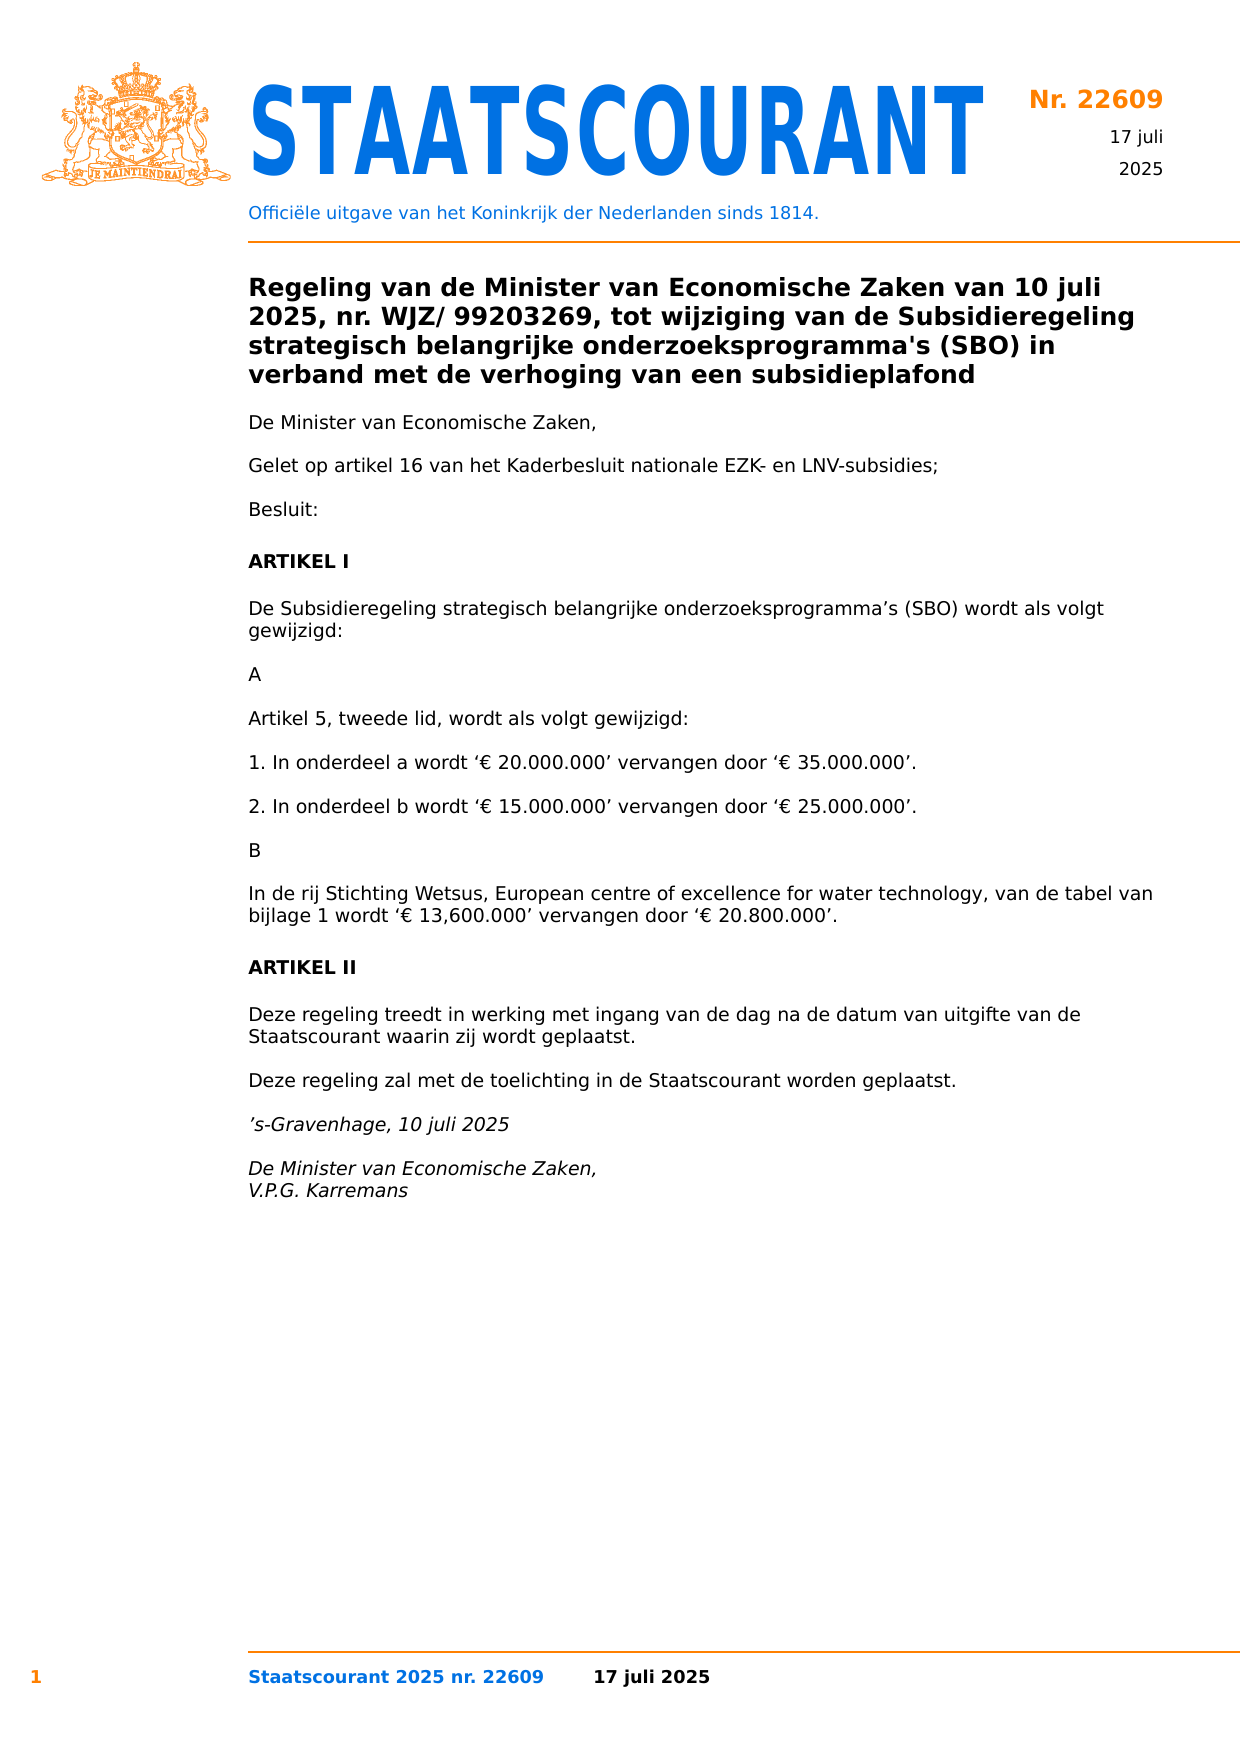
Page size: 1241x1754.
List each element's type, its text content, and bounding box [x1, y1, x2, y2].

table_cell 17 juli [998, 121, 1240, 153]
text Gelet op artikel 16 van het Kaderbesluit nationale EZK- en LNV-subsidies; [248, 455, 1163, 477]
table_cell Officiële uitgave van het Koninkrijk der Nederlanden sinds 1814. [248, 203, 1240, 241]
subtitle ARTIKEL I [248, 551, 1163, 573]
text 2. In onderdeel b wordt ‘€ 15.000.000’ vervangen door ‘€ 25.000.000’. [248, 796, 1163, 818]
picture [41, 62, 231, 186]
text Besluit: [248, 499, 1163, 521]
table_header STAATSCOURANT [248, 62, 998, 203]
text 1. In onderdeel a wordt ‘€ 20.000.000’ vervangen door ‘€ 35.000.000’. [248, 752, 1163, 774]
text De Subsidieregeling strategisch belangrijke onderzoeksprogramma’s (SBO) wordt als volgt gewijzigd: [248, 598, 1163, 642]
text Deze regeling zal met de toelichting in de Staatscourant worden geplaatst. [248, 1070, 1163, 1092]
text A [248, 664, 1163, 686]
table_cell 2025 [998, 153, 1240, 203]
text Artikel 5, tweede lid, wordt als volgt gewijzigd: [248, 708, 1163, 730]
text In de rij Stichting Wetsus, European centre of excellence for water technology, van de tabel van bijlage 1 wordt ‘€ 13,600.000’ vervangen door ‘€ 20.800.000’. [248, 883, 1163, 927]
text Deze regeling treedt in werking met ingang van de dag na de datum van uitgifte van de Staatscourant waarin zij wordt geplaatst. [248, 1004, 1163, 1048]
subtitle Regeling van de Minister van Economische Zaken van 10 juli 2025, nr. WJZ/ 99203269, tot wijziging van de Subsidieregeling strategisch belangrijke onderzoeksprogramma's (SBO) in verband met de verhoging van een subsidieplafond [248, 273, 1163, 390]
text B [248, 839, 1163, 861]
table_header [25, 62, 248, 241]
text ’s-Gravenhage, 10 juli 2025 [248, 1114, 1163, 1136]
text De Minister van Economische Zaken, [248, 412, 1163, 433]
text De Minister van Economische Zaken, V.P.G. Karremans [248, 1158, 1163, 1202]
table_header Nr. 22609 [998, 62, 1240, 121]
subtitle ARTIKEL II [248, 957, 1163, 979]
